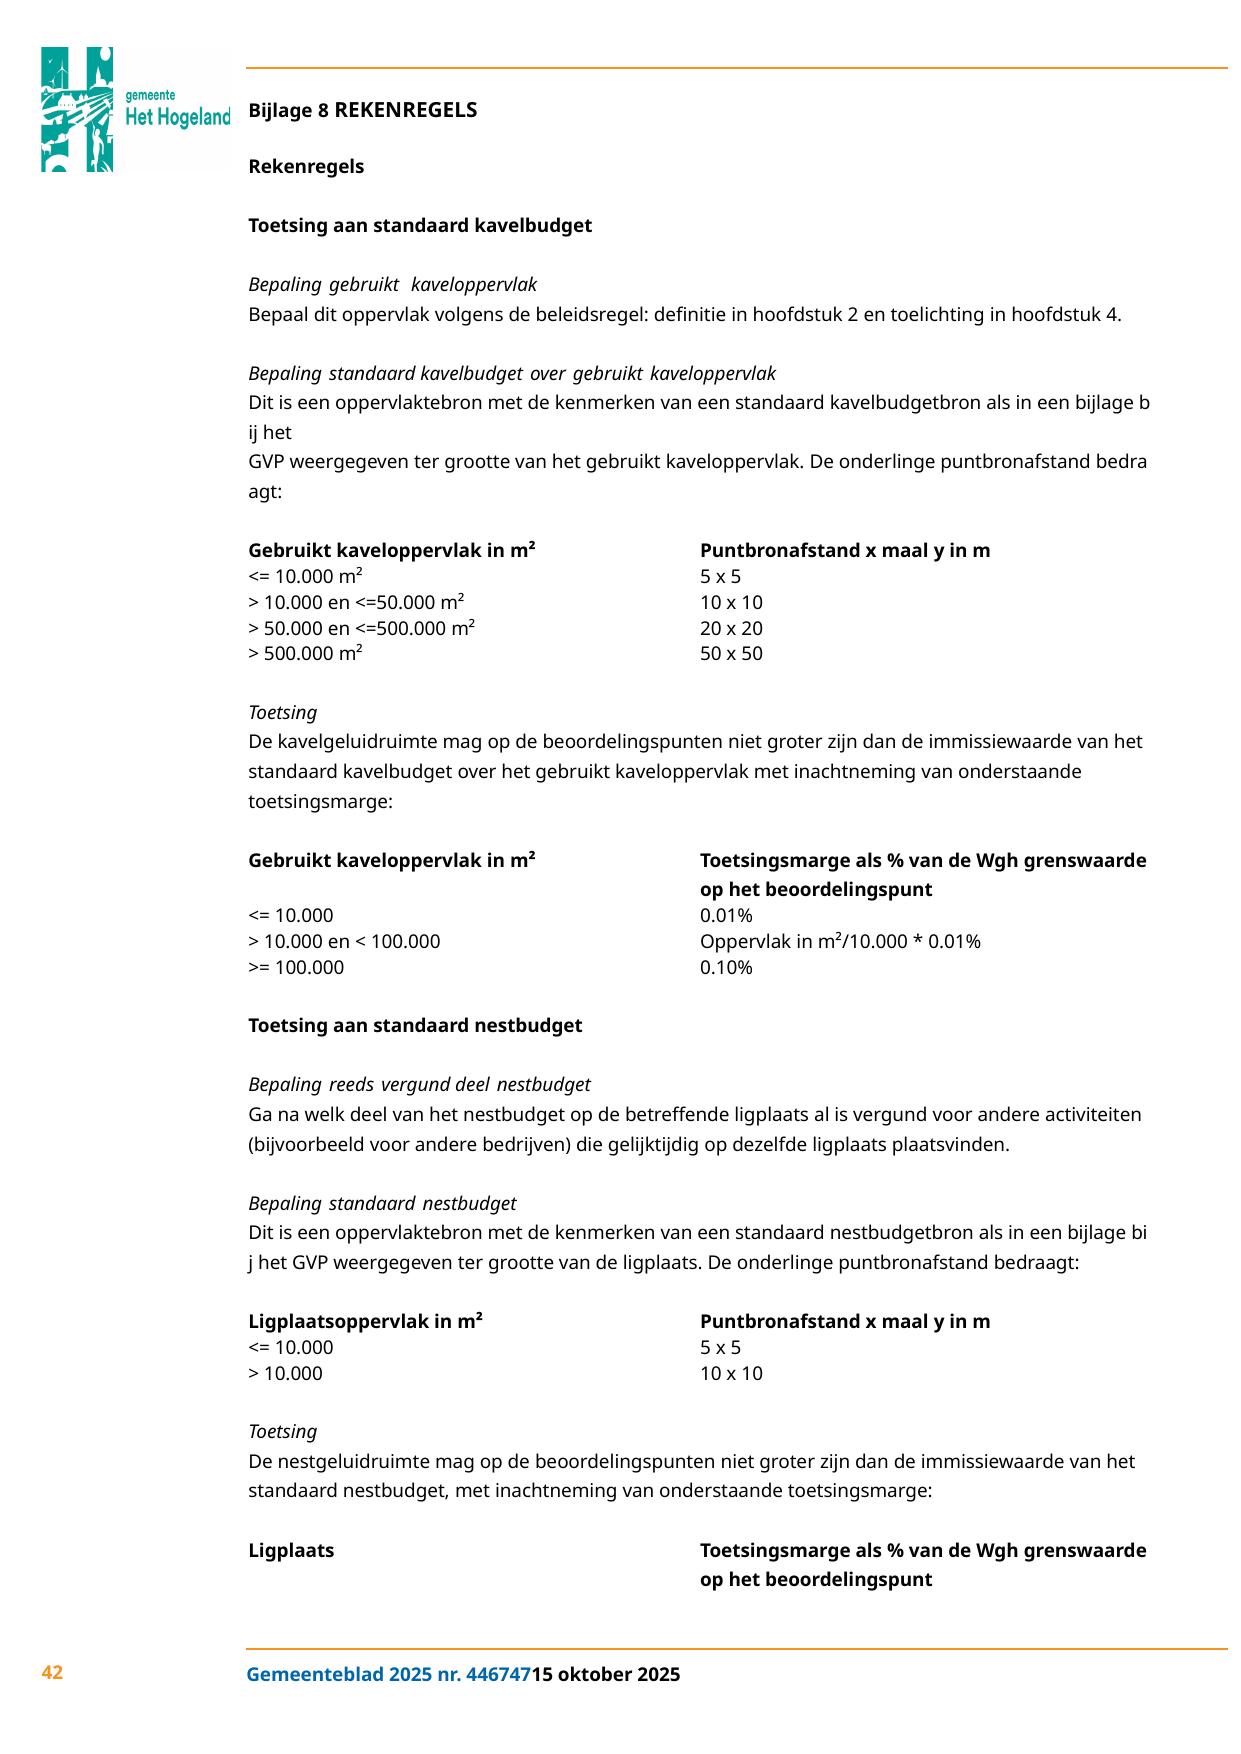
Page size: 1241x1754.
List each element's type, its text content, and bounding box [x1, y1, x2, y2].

table_cell Oppervlak in m²/10.000 * 0.01% [700, 928, 1152, 954]
table_cell 50 x 50 [700, 641, 1152, 666]
text Toetsing [248, 1418, 1152, 1444]
table_header Puntbronafstand x maal y in m [700, 1308, 1152, 1334]
text Bepaal dit oppervlak volgens de beleidsregel: definitie in hoofdstuk 2 en toelichting in hoofdstuk 4. [248, 301, 1152, 327]
text Rekenregels [248, 153, 1152, 179]
table_cell 5 x 5 [700, 1334, 1152, 1360]
table_cell <= 10.000 [248, 903, 700, 928]
text Dit is een oppervlaktebron met de kenmerken van een standaard kavelbudgetbron als in een bijlage bij het GVP weergegeven ter grootte van het gebruikt kaveloppervlak. De onderlinge puntbronafstand bedraagt: [248, 389, 1152, 504]
text Ga na welk deel van het nestbudget op de betreffende ligplaats al is vergund voor andere activiteiten (bijvoorbeeld voor andere bedrijven) die gelijktijdig op dezelfde ligplaats plaatsvinden. [248, 1101, 1152, 1156]
table_header Gebruikt kaveloppervlak in m² [248, 847, 700, 902]
text De nestgeluidruimte mag op de beoordelingspunten niet groter zijn dan de immissiewaarde van het standaard nestbudget, met inachtneming van onderstaande toetsingsmarge: [248, 1448, 1152, 1503]
table_header Toetsingsmarge als % van de Wgh grenswaarde op het beoordelingspunt [700, 1537, 1152, 1592]
text Bepaling standaard nestbudget [248, 1190, 1152, 1216]
table_cell > 10.000 en <=50.000 m² [248, 589, 700, 615]
text Toetsing aan standaard nestbudget [248, 1012, 1152, 1038]
table_cell 10 x 10 [700, 589, 1152, 615]
table_cell > 50.000 en <=500.000 m² [248, 615, 700, 641]
table_cell >= 100.000 [248, 954, 700, 979]
table_cell <= 10.000 m² [248, 563, 700, 589]
table_header Ligplaats [248, 1537, 700, 1592]
table_header Toetsingsmarge als % van de Wgh grenswaarde op het beoordelingspunt [700, 847, 1152, 902]
table_cell 5 x 5 [700, 563, 1152, 589]
table_cell > 500.000 m² [248, 641, 700, 666]
table_header Gebruikt kaveloppervlak in m² [248, 538, 700, 563]
table_cell 20 x 20 [700, 615, 1152, 641]
table_header Puntbronafstand x maal y in m [700, 538, 1152, 563]
text Dit is een oppervlaktebron met de kenmerken van een standaard nestbudgetbron als in een bijlage bij het GVP weergegeven ter grootte van de ligplaats. De onderlinge puntbronafstand bedraagt: [248, 1219, 1152, 1275]
table_cell <= 10.000 [248, 1334, 700, 1360]
text Bijlage 8 REKENREGELS [248, 95, 1152, 123]
picture [41, 47, 231, 172]
text Bepaling reeds vergund deel nestbudget [248, 1072, 1152, 1097]
text Toetsing aan standaard kavelbudget [248, 212, 1152, 238]
table_cell 10 x 10 [700, 1360, 1152, 1386]
table_cell > 10.000 [248, 1360, 700, 1386]
table_cell 0.10% [700, 954, 1152, 979]
text Bepaling gebruikt kaveloppervlak [248, 271, 1152, 297]
table_cell > 10.000 en < 100.000 [248, 928, 700, 954]
text Toetsing [248, 699, 1152, 725]
text De kavelgeluidruimte mag op de beoordelingspunten niet groter zijn dan de immissiewaarde van het standaard kavelbudget over het gebruikt kaveloppervlak met inachtneming van onderstaande toetsingsmarge: [248, 729, 1152, 813]
table_header Ligplaatsoppervlak in m² [248, 1308, 700, 1334]
text Bepaling standaard kavelbudget over gebruikt kaveloppervlak [248, 360, 1152, 386]
table_cell 0.01% [700, 903, 1152, 928]
